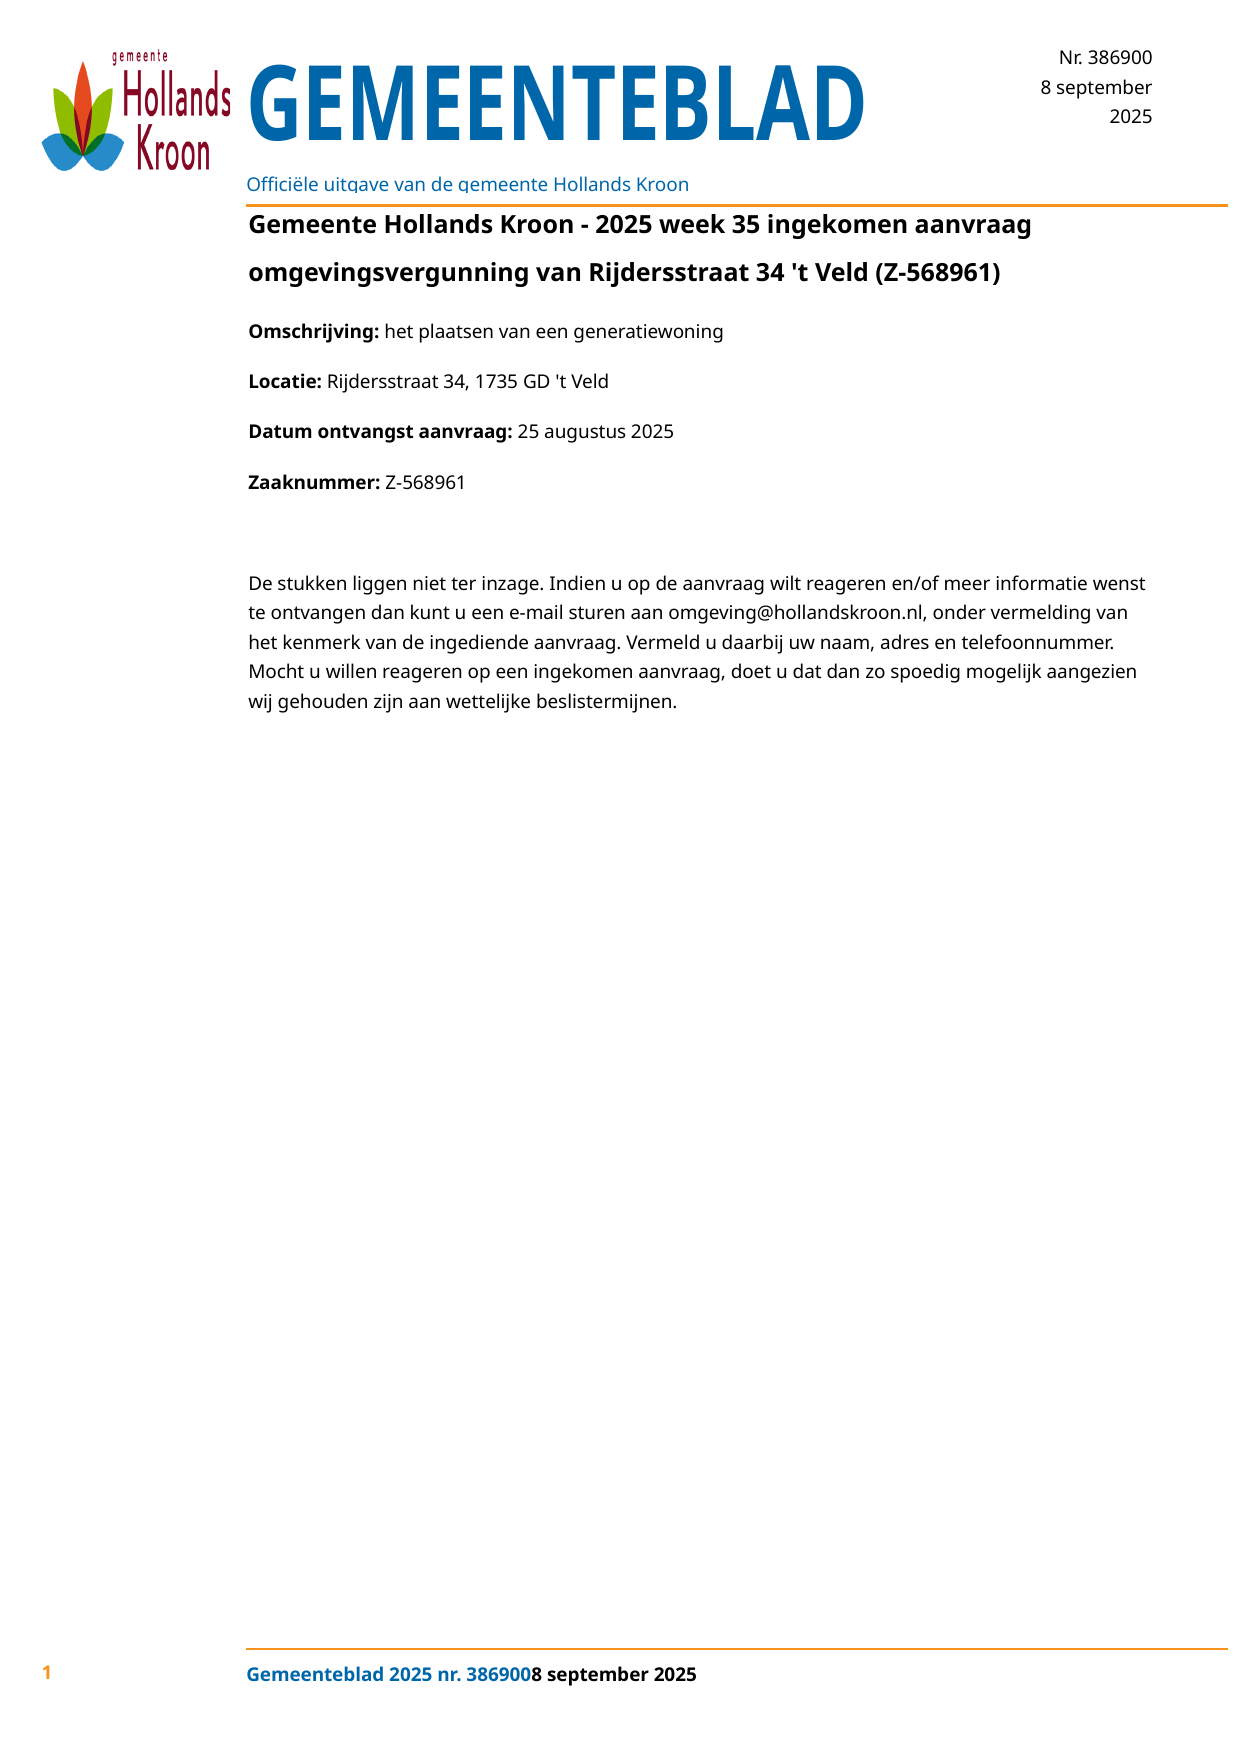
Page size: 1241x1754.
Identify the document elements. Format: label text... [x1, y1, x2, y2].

text Omschrijving: het plaatsen van een generatiewoning [248, 318, 1152, 344]
picture [41, 47, 231, 172]
text Datum ontvangst aanvraag: 25 augustus 2025 [248, 419, 1152, 444]
text Locatie: Rijdersstraat 34, 1735 GD 't Veld [248, 368, 1152, 394]
text Zaaknummer: Z-568961 [248, 469, 1152, 495]
text De stukken liggen niet ter inzage. Indien u op de aanvraag wilt reageren en/of meer informatie wenst te ontvangen dan kunt u een e-mail sturen aan omgeving@hollandskroon.nl, onder vermelding van het kenmerk van de ingediende aanvraag. Vermeld u daarbij uw naam, adres en telefoonnummer. Mocht u willen reageren op een ingekomen aanvraag, doet u dat dan zo spoedig mogelijk aangezien wij gehouden zijn aan wettelijke beslistermijnen. [248, 570, 1152, 714]
text Gemeente Hollands Kroon - 2025 week 35 ingekomen aanvraag omgevingsvergunning van Rijdersstraat 34 't Veld (Z-568961) [248, 207, 1152, 288]
